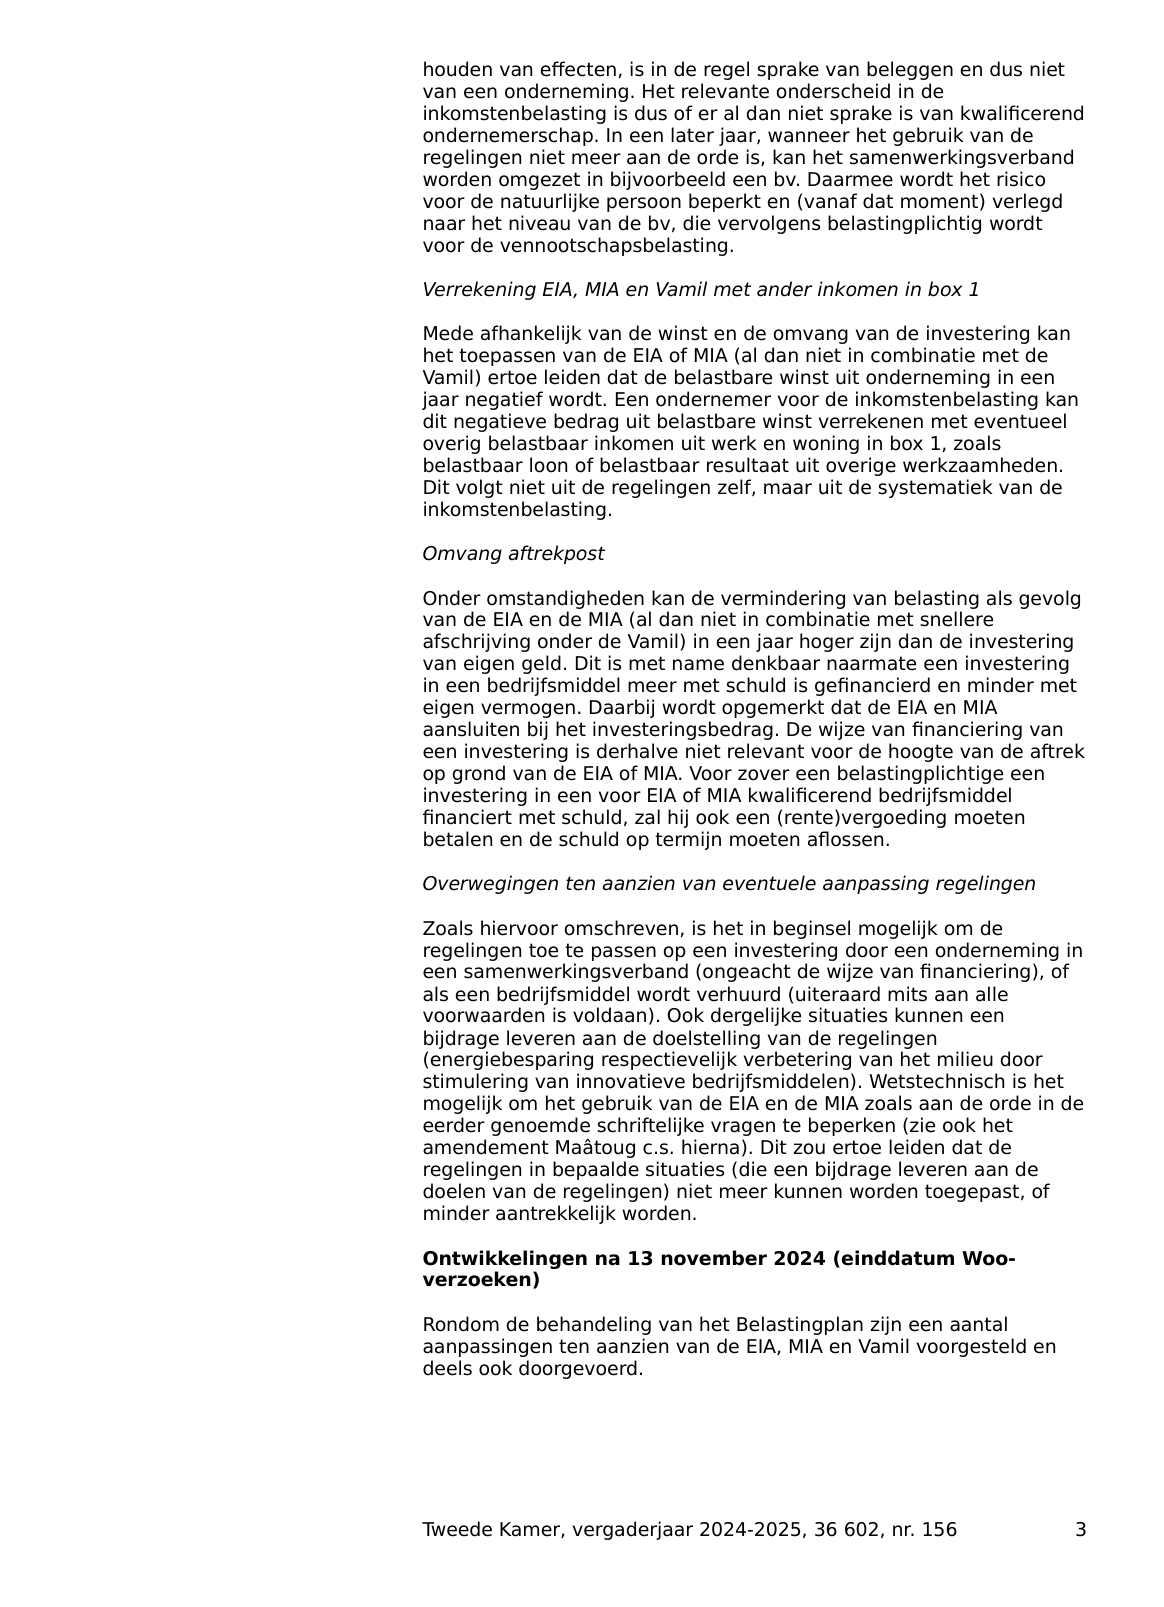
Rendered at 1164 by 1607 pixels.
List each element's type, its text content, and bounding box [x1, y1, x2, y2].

subtitle Ontwikkelingen na 13 november 2024 (einddatum Woo-verzoeken) [422, 1247, 1087, 1291]
text Onder omstandigheden kan de vermindering van belasting als gevolg van de EIA en de MIA (al dan niet in combinatie met snellere afschrijving onder de Vamil) in een jaar hoger zijn dan de investering van eigen geld. Dit is met name denkbaar naarmate een investering in een bedrijfsmiddel meer met schuld is gefinancierd en minder met eigen vermogen. Daarbij wordt opgemerkt dat de EIA en MIA aansluiten bij het investeringsbedrag. De wijze van financiering van een investering is derhalve niet relevant voor de hoogte van de aftrek op grond van de EIA of MIA. Voor zover een belastingplichtige een investering in een voor EIA of MIA kwalificerend bedrijfsmiddel financiert met schuld, zal hij ook een (rente)vergoeding moeten betalen en de schuld op termijn moeten aflossen. [422, 587, 1087, 851]
text houden van effecten, is in de regel sprake van beleggen en dus niet van een onderneming. Het relevante onderscheid in de inkomstenbelasting is dus of er al dan niet sprake is van kwalificerend ondernemerschap. In een later jaar, wanneer het gebruik van de regelingen niet meer aan de orde is, kan het samenwerkingsverband worden omgezet in bijvoorbeeld een bv. Daarmee wordt het risico voor de natuurlijke persoon beperkt en (vanaf dat moment) verlegd naar het niveau van de bv, die vervolgens belastingplichtig wordt voor de vennootschapsbelasting. [422, 59, 1087, 257]
text Zoals hiervoor omschreven, is het in beginsel mogelijk om de regelingen toe te passen op een investering door een onderneming in een samenwerkingsverband (ongeacht de wijze van financiering), of als een bedrijfsmiddel wordt verhuurd (uiteraard mits aan alle voorwaarden is voldaan). Ook dergelijke situaties kunnen een bijdrage leveren aan de doelstelling van de regelingen (energiebesparing respectievelijk verbetering van het milieu door stimulering van innovatieve bedrijfsmiddelen). Wetstechnisch is het mogelijk om het gebruik van de EIA en de MIA zoals aan de orde in de eerder genoemde schriftelijke vragen te beperken (zie ook het amendement Maâtoug c.s. hierna). Dit zou ertoe leiden dat de regelingen in bepaalde situaties (die een bijdrage leveren aan de doelen van de regelingen) niet meer kunnen worden toegepast, of minder aantrekkelijk worden. [422, 917, 1087, 1225]
subtitle Omvang aftrekpost [422, 543, 1087, 565]
text Mede afhankelijk van de winst en de omvang van de investering kan het toepassen van de EIA of MIA (al dan niet in combinatie met de Vamil) ertoe leiden dat de belastbare winst uit onderneming in een jaar negatief wordt. Een ondernemer voor de inkomstenbelasting kan dit negatieve bedrag uit belastbare winst verrekenen met eventueel overig belastbaar inkomen uit werk en woning in box 1, zoals belastbaar loon of belastbaar resultaat uit overige werkzaamheden. Dit volgt niet uit de regelingen zelf, maar uit de systematiek van de inkomstenbelasting. [422, 323, 1087, 521]
subtitle Verrekening EIA, MIA en Vamil met ander inkomen in box 1 [422, 279, 1087, 301]
subtitle Overwegingen ten aanzien van eventuele aanpassing regelingen [422, 873, 1087, 895]
text Rondom de behandeling van het Belastingplan zijn een aantal aanpassingen ten aanzien van de EIA, MIA en Vamil voorgesteld en deels ook doorgevoerd. [422, 1313, 1087, 1379]
